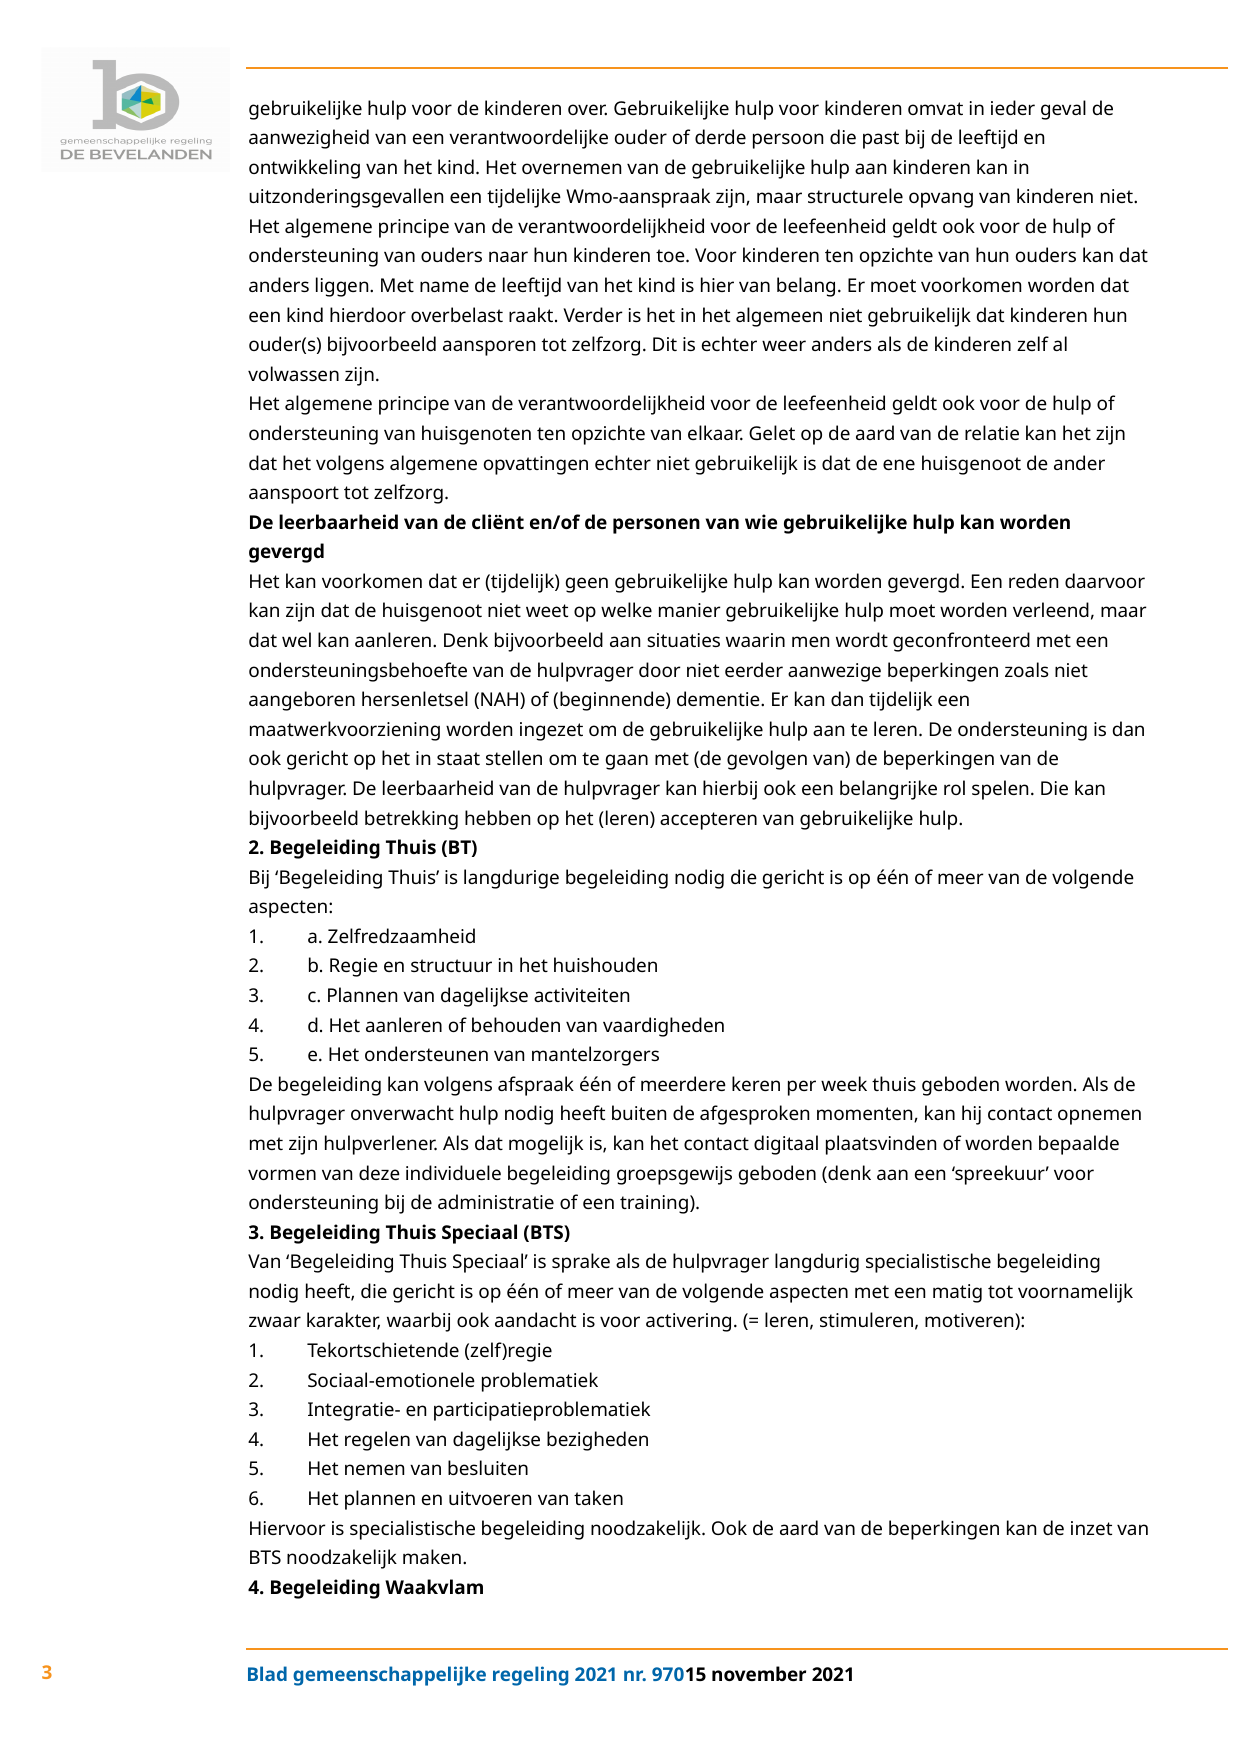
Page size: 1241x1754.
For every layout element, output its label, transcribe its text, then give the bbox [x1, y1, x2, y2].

list a. Zelfredzaamheid [248, 923, 1152, 949]
list Het plannen en uitvoeren van taken [248, 1485, 1152, 1511]
list Het nemen van besluiten [248, 1456, 1152, 1481]
text De begeleiding kan volgens afspraak één of meerdere keren per week thuis geboden worden. Als de hulpvrager onverwacht hulp nodig heeft buiten de afgesproken momenten, kan hij contact opnemen met zijn hulpverlener. Als dat mogelijk is, kan het contact digitaal plaatsvinden of worden bepaalde vormen van deze individuele begeleiding groepsgewijs geboden (denk aan een ‘spreekuur’ voor ondersteuning bij de administratie of een training). [248, 1071, 1152, 1215]
text De leerbaarheid van de cliënt en/of de personen van wie gebruikelijke hulp kan worden gevergd [248, 509, 1152, 564]
text gebruikelijke hulp voor de kinderen over. Gebruikelijke hulp voor kinderen omvat in ieder geval de aanwezigheid van een verantwoordelijke ouder of derde persoon die past bij de leeftijd en ontwikkeling van het kind. Het overnemen van de gebruikelijke hulp aan kinderen kan in uitzonderingsgevallen een tijdelijke Wmo-aanspraak zijn, maar structurele opvang van kinderen niet. [248, 95, 1152, 209]
list Het regelen van dagelijkse bezigheden [248, 1426, 1152, 1452]
list Tekortschietende (zelf)regie [248, 1337, 1152, 1363]
text Hiervoor is specialistische begeleiding noodzakelijk. Ook de aard van de beperkingen kan de inzet van BTS noodzakelijk maken. [248, 1515, 1152, 1570]
list e. Het ondersteunen van mantelzorgers [248, 1041, 1152, 1067]
list d. Het aanleren of behouden van vaardigheden [248, 1012, 1152, 1038]
text Het algemene principe van de verantwoordelijkheid voor de leefeenheid geldt ook voor de hulp of ondersteuning van ouders naar hun kinderen toe. Voor kinderen ten opzichte van hun ouders kan dat anders liggen. Met name de leeftijd van het kind is hier van belang. Er moet voorkomen worden dat een kind hierdoor overbelast raakt. Verder is het in het algemeen niet gebruikelijk dat kinderen hun ouder(s) bijvoorbeeld aansporen tot zelfzorg. Dit is echter weer anders als de kinderen zelf al volwassen zijn. [248, 213, 1152, 387]
text Het kan voorkomen dat er (tijdelijk) geen gebruikelijke hulp kan worden gevergd. Een reden daarvoor kan zijn dat de huisgenoot niet weet op welke manier gebruikelijke hulp moet worden verleend, maar dat wel kan aanleren. Denk bijvoorbeeld aan situaties waarin men wordt geconfronteerd met een ondersteuningsbehoefte van de hulpvrager door niet eerder aanwezige beperkingen zoals niet aangeboren hersenletsel (NAH) of (beginnende) dementie. Er kan dan tijdelijk een maatwerkvoorziening worden ingezet om de gebruikelijke hulp aan te leren. De ondersteuning is dan ook gericht op het in staat stellen om te gaan met (de gevolgen van) de beperkingen van de hulpvrager. De leerbaarheid van de hulpvrager kan hierbij ook een belangrijke rol spelen. Die kan bijvoorbeeld betrekking hebben op het (leren) accepteren van gebruikelijke hulp. [248, 568, 1152, 831]
list c. Plannen van dagelijkse activiteiten [248, 982, 1152, 1008]
list Sociaal-emotionele problematiek [248, 1367, 1152, 1393]
list b. Regie en structuur in het huishouden [248, 953, 1152, 978]
text 3. Begeleiding Thuis Speciaal (BTS) [248, 1219, 1152, 1245]
text 4. Begeleiding Waakvlam [248, 1574, 1152, 1600]
text Bij ‘Begeleiding Thuis’ is langdurige begeleiding nodig die gericht is op één of meer van de volgende aspecten: [248, 864, 1152, 919]
text 2. Begeleiding Thuis (BT) [248, 834, 1152, 860]
list Integratie- en participatieproblematiek [248, 1396, 1152, 1422]
text Van ‘Begeleiding Thuis Speciaal’ is sprake als de hulpvrager langdurig specialistische begeleiding nodig heeft, die gericht is op één of meer van de volgende aspecten met een matig tot voornamelijk zwaar karakter, waarbij ook aandacht is voor activering. (= leren, stimuleren, motiveren): [248, 1248, 1152, 1333]
picture [41, 47, 231, 172]
text Het algemene principe van de verantwoordelijkheid voor de leefeenheid geldt ook voor de hulp of ondersteuning van huisgenoten ten opzichte van elkaar. Gelet op de aard van de relatie kan het zijn dat het volgens algemene opvattingen echter niet gebruikelijk is dat de ene huisgenoot de ander aanspoort tot zelfzorg. [248, 391, 1152, 505]
